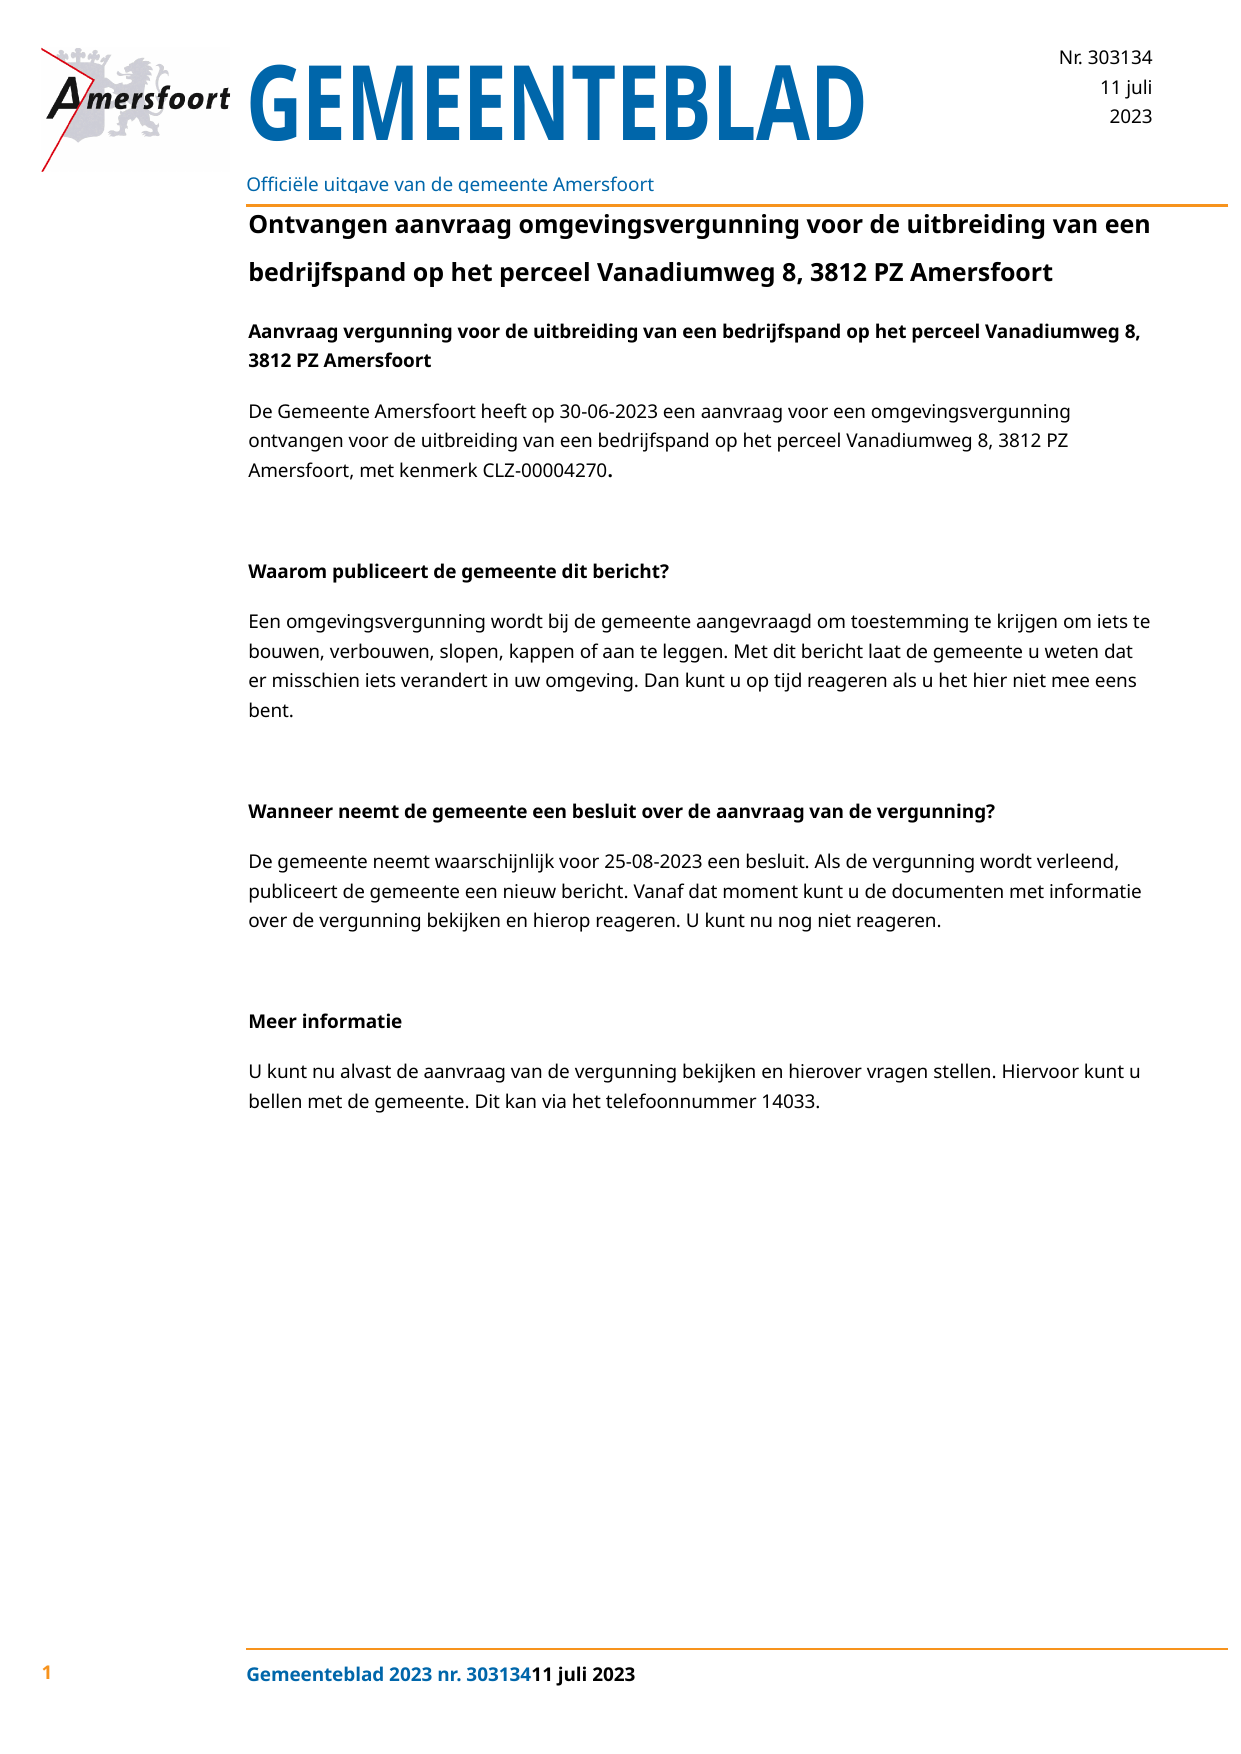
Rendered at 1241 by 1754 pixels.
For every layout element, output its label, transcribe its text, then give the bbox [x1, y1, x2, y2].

text Een omgevingsvergunning wordt bij de gemeente aangevraagd om toestemming te krijgen om iets te bouwen, verbouwen, slopen, kappen of aan te leggen. Met dit bericht laat de gemeente u weten dat er misschien iets verandert in uw omgeving. Dan kunt u op tijd reageren als u het hier niet mee eens bent. [248, 608, 1152, 723]
text Waarom publiceert de gemeente dit bericht? [248, 558, 1152, 584]
text Wanneer neemt de gemeente een besluit over de aanvraag van de vergunning? [248, 798, 1152, 824]
text Ontvangen aanvraag omgevingsvergunning voor de uitbreiding van een bedrijfspand op het perceel Vanadiumweg 8, 3812 PZ Amersfoort [248, 207, 1152, 288]
text Meer informatie [248, 1008, 1152, 1034]
picture [41, 47, 231, 172]
text De Gemeente Amersfoort heeft op 30-06-2023 een aanvraag voor een omgevingsvergunning ontvangen voor de uitbreiding van een bedrijfspand op het perceel Vanadiumweg 8, 3812 PZ Amersfoort, met kenmerk CLZ-00004270. [248, 398, 1152, 483]
text U kunt nu alvast de aanvraag van de vergunning bekijken en hierover vragen stellen. Hiervoor kunt u bellen met de gemeente. Dit kan via het telefoonnummer 14033. [248, 1059, 1152, 1114]
text De gemeente neemt waarschijnlijk voor 25-08-2023 een besluit. Als de vergunning wordt verleend, publiceert de gemeente een nieuw bericht. Vanaf dat moment kunt u de documenten met informatie over de vergunning bekijken en hierop reageren. U kunt nu nog niet reageren. [248, 848, 1152, 933]
text Aanvraag vergunning voor de uitbreiding van een bedrijfspand op het perceel Vanadiumweg 8, 3812 PZ Amersfoort [248, 318, 1152, 373]
